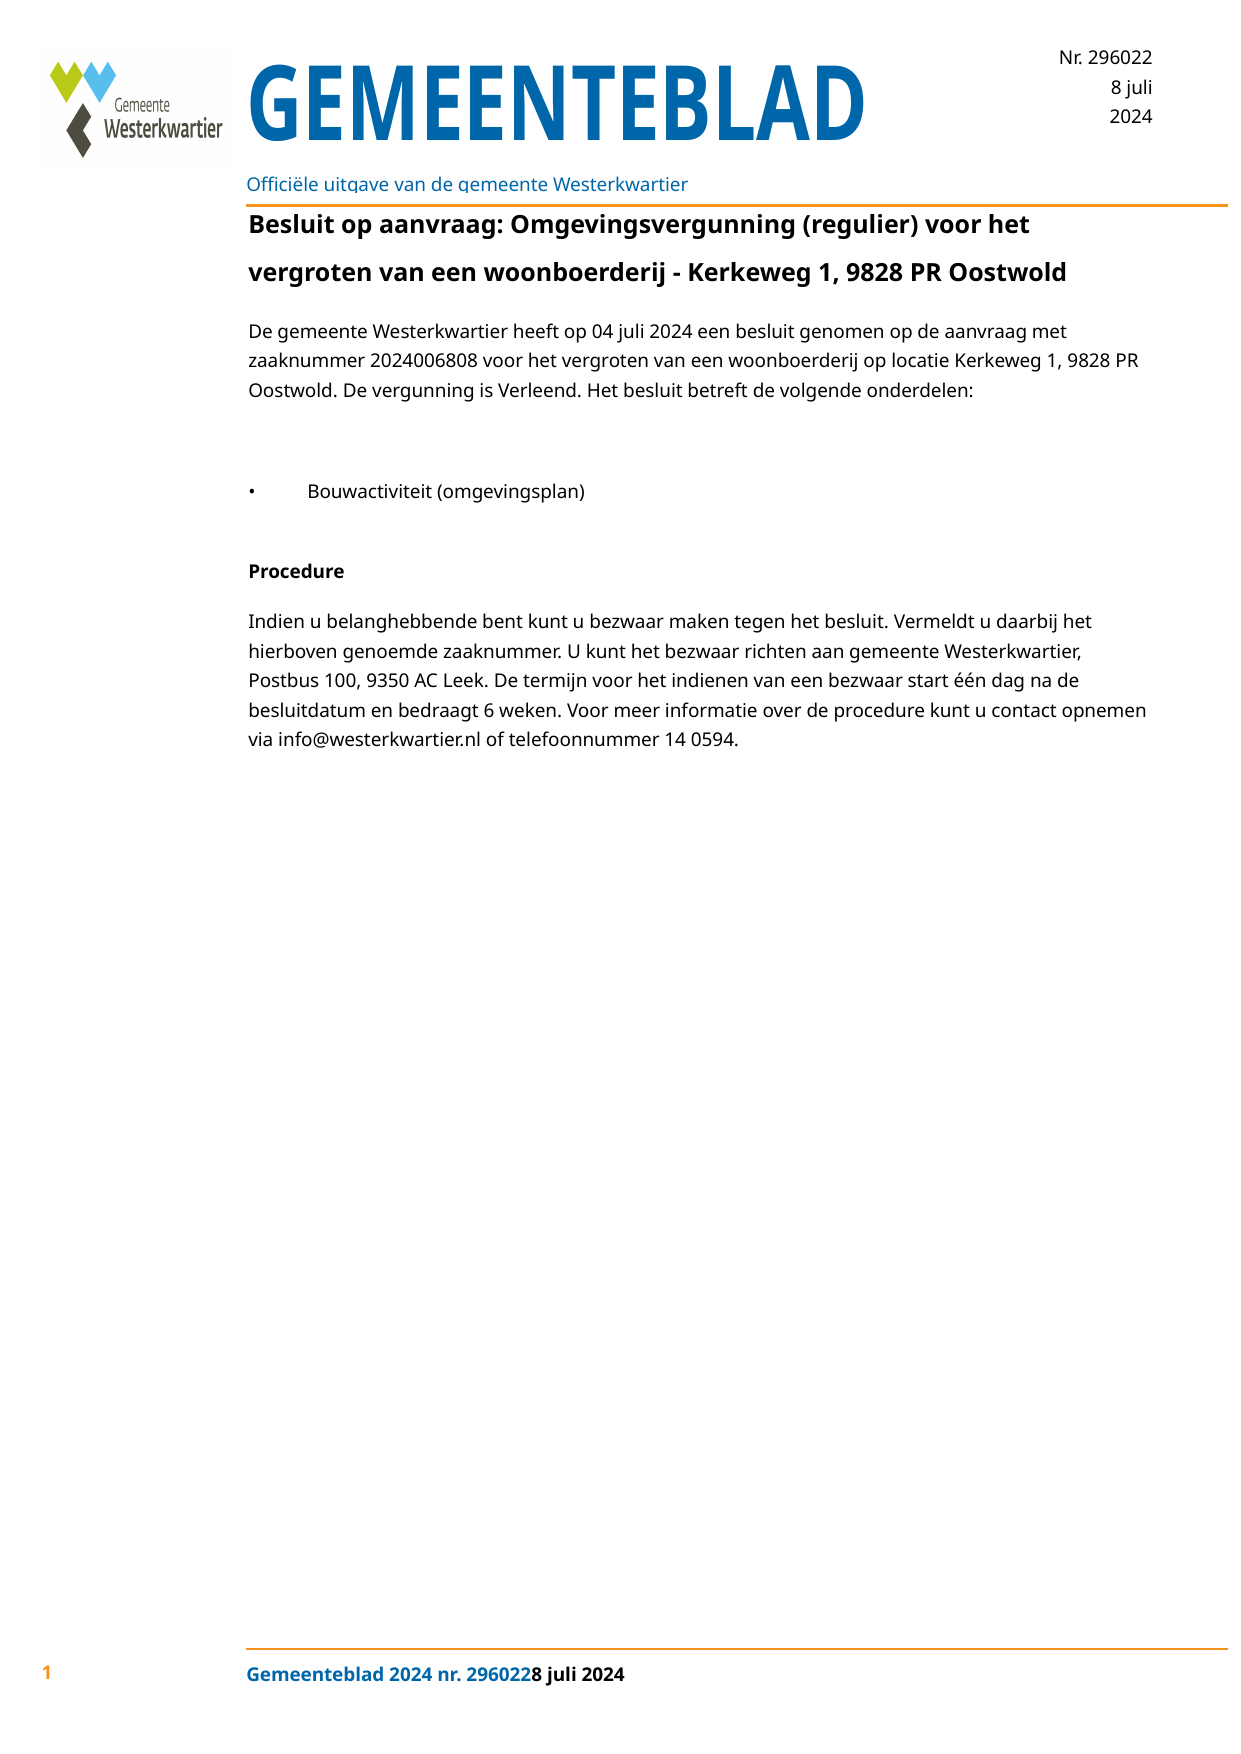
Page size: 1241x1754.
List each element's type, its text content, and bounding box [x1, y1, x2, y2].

text Indien u belanghebbende bent kunt u bezwaar maken tegen het besluit. Vermeldt u daarbij het hierboven genoemde zaaknummer. U kunt het bezwaar richten aan gemeente Westerkwartier, Postbus 100, 9350 AC Leek. De termijn voor het indienen van een bezwaar start één dag na de besluitdatum en bedraagt 6 weken. Voor meer informatie over de procedure kunt u contact opnemen via info@westerkwartier.nl of telefoonnummer 14 0594. [248, 608, 1152, 752]
list Bouwactiviteit (omgevingsplan) [248, 478, 1152, 504]
text Besluit op aanvraag: Omgevingsvergunning (regulier) voor het vergroten van een woonboerderij - Kerkeweg 1, 9828 PR Oostwold [248, 207, 1152, 288]
picture [41, 47, 231, 172]
text De gemeente Westerkwartier heeft op 04 juli 2024 een besluit genomen op de aanvraag met zaaknummer 2024006808 voor het vergroten van een woonboerderij op locatie Kerkeweg 1, 9828 PR Oostwold. De vergunning is Verleend. Het besluit betreft de volgende onderdelen: [248, 318, 1152, 403]
text Procedure [248, 558, 1152, 584]
